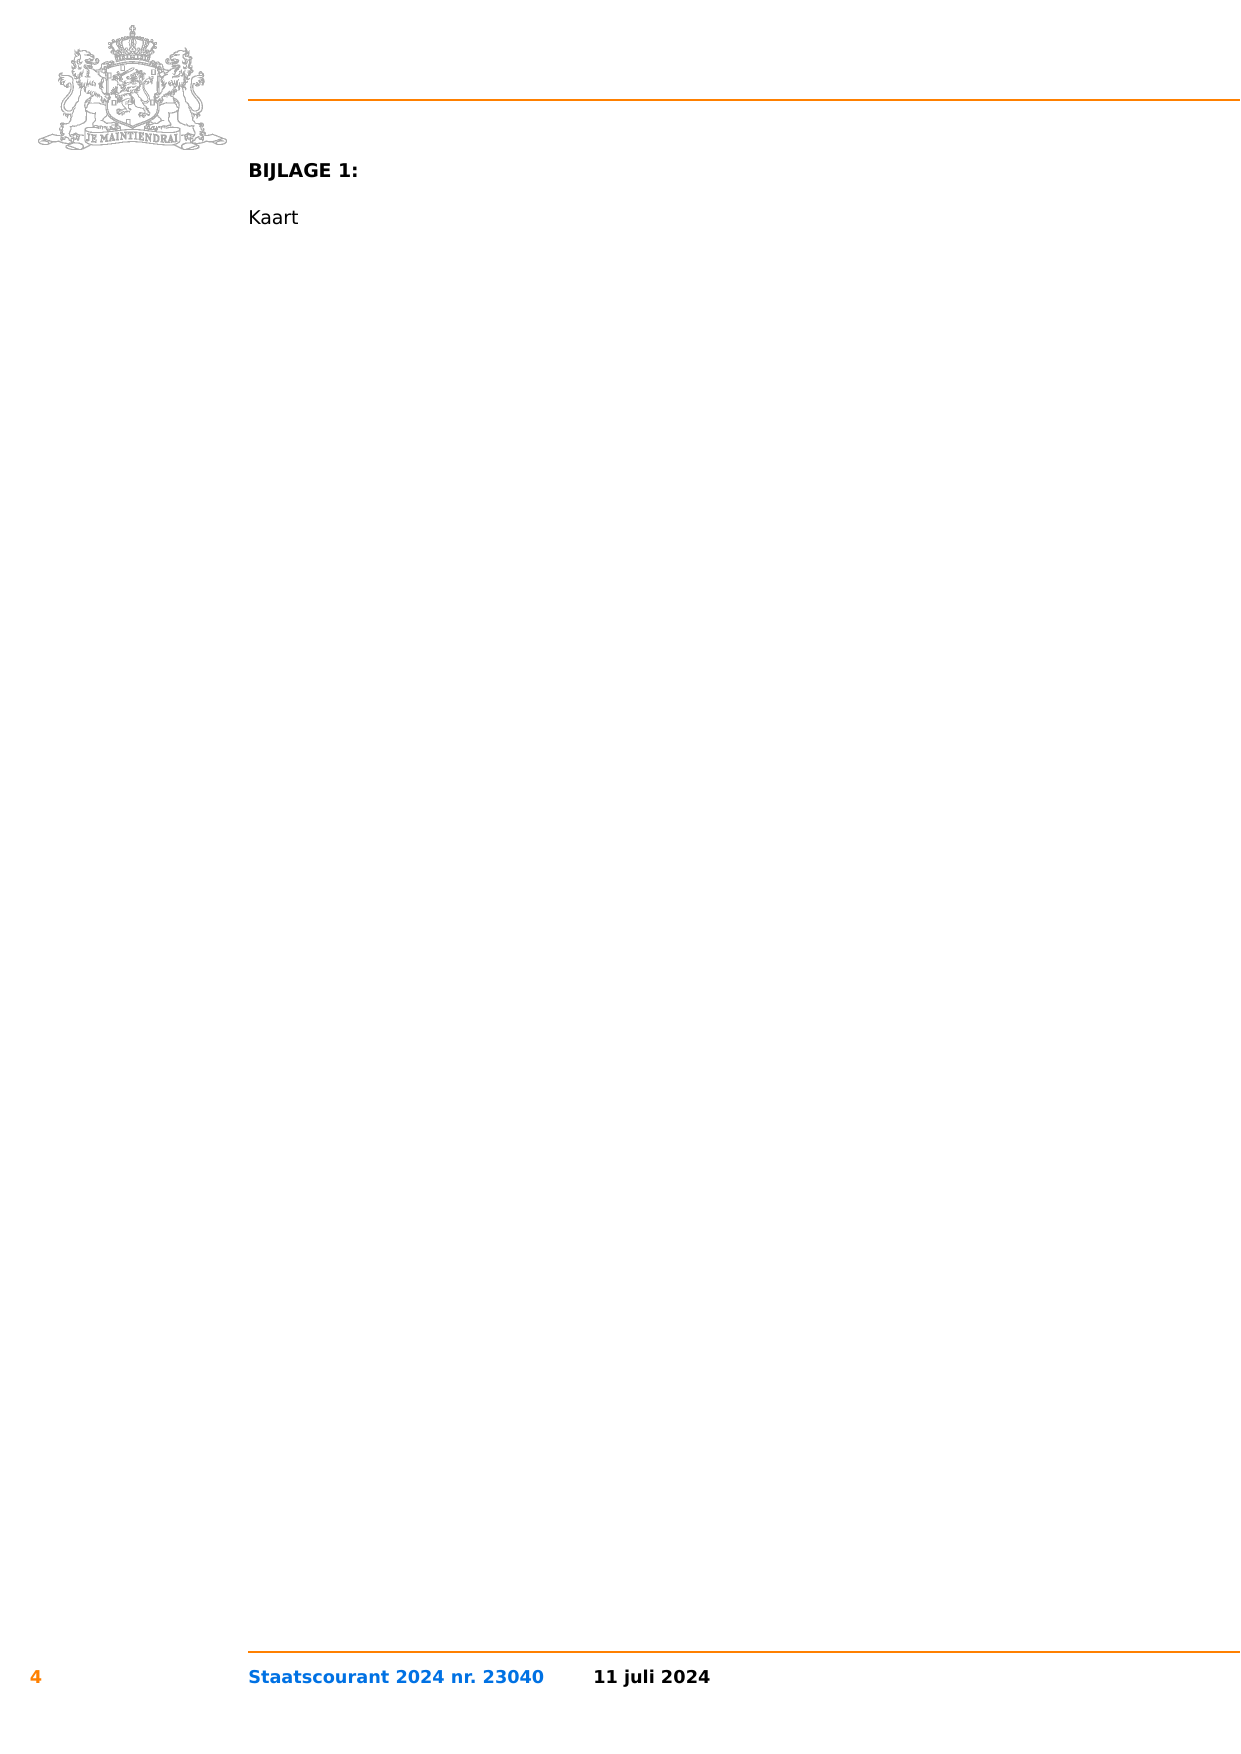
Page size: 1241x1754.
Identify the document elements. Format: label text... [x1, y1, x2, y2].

picture [38, 25, 227, 150]
text Kaart [248, 207, 1163, 229]
subtitle BIJLAGE 1: [248, 160, 1163, 182]
